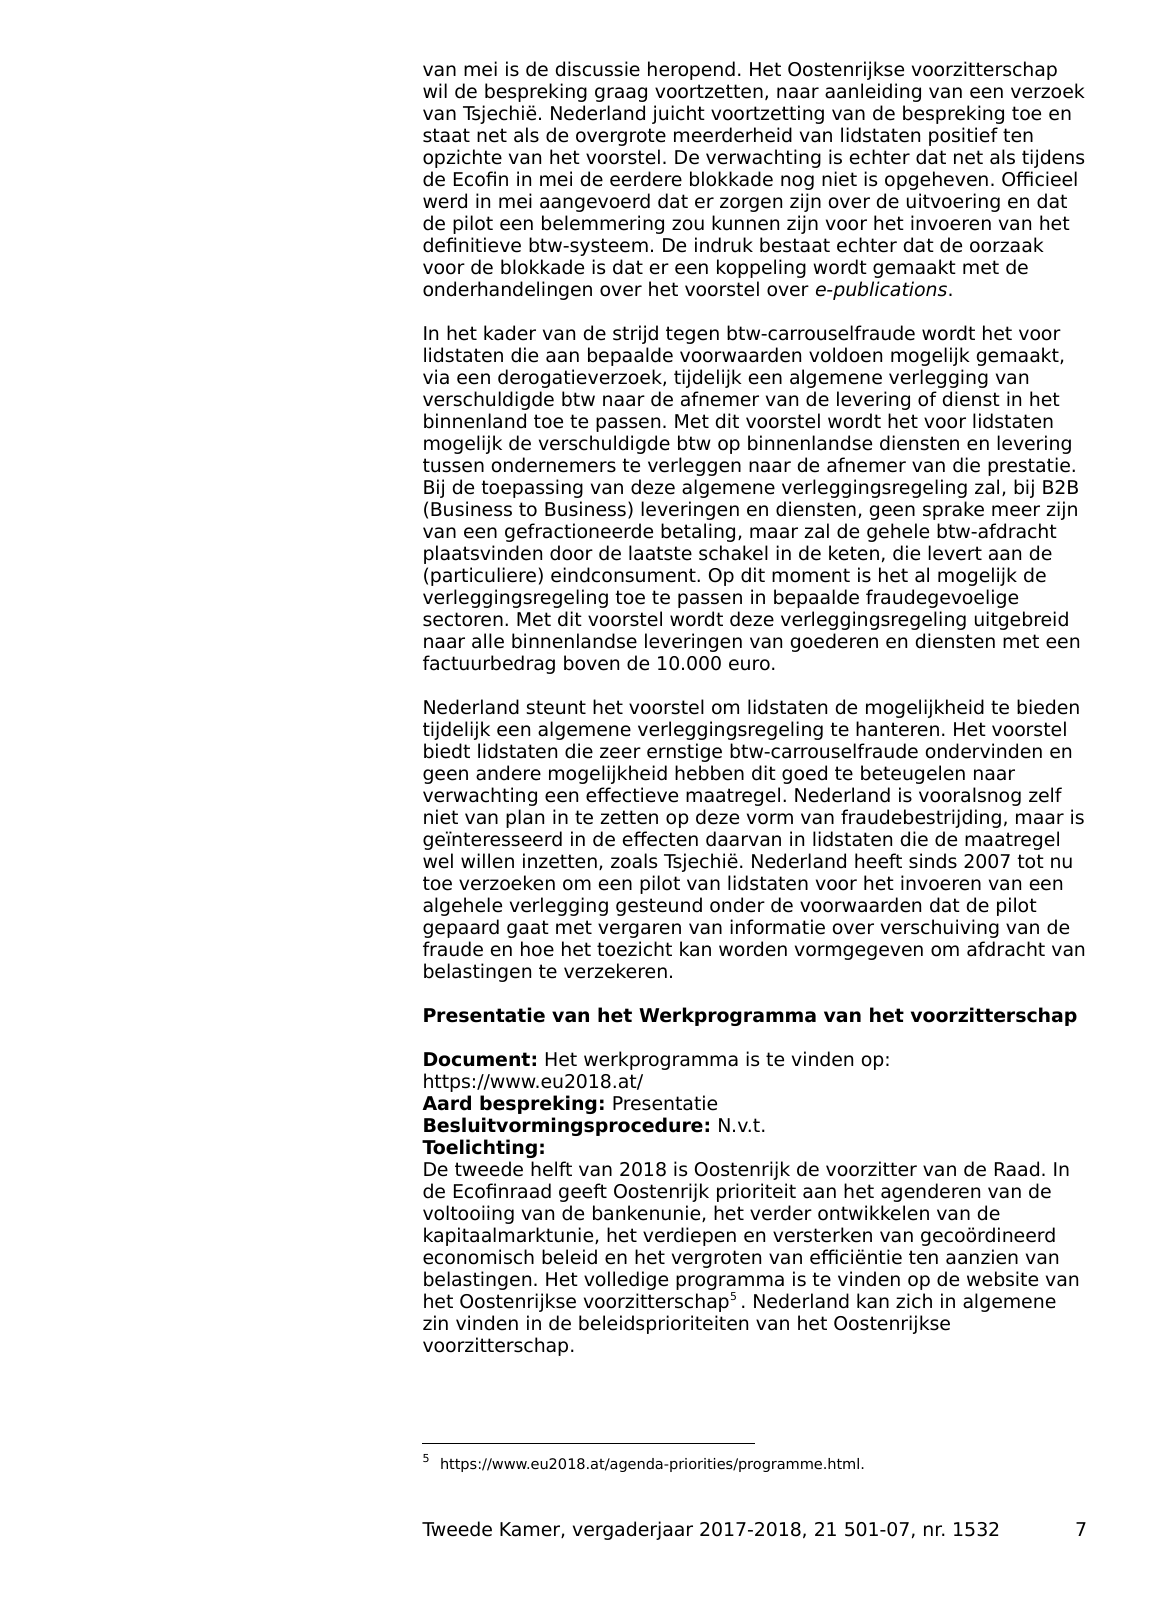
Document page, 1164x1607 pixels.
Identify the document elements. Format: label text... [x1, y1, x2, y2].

text van mei is de discussie heropend. Het Oostenrijkse voorzitterschap wil de bespreking graag voortzetten, naar aanleiding van een verzoek van Tsjechië. Nederland juicht voortzetting van de bespreking toe en staat net als de overgrote meerderheid van lidstaten positief ten opzichte van het voorstel. De verwachting is echter dat net als tijdens de Ecofin in mei de eerdere blokkade nog niet is opgeheven. Officieel werd in mei aangevoerd dat er zorgen zijn over de uitvoering en dat de pilot een belemmering zou kunnen zijn voor het invoeren van het definitieve btw-systeem. De indruk bestaat echter dat de oorzaak voor de blokkade is dat er een koppeling wordt gemaakt met de onderhandelingen over het voorstel over e-publications. [422, 59, 1087, 301]
text Document: Het werkprogramma is te vinden op: https://www.eu2018.at/ [422, 1049, 1087, 1093]
subtitle Presentatie van het Werkprogramma van het voorzitterschap [422, 1005, 1087, 1027]
text Besluitvormingsprocedure: N.v.t. [422, 1115, 1087, 1137]
text Toelichting: [422, 1137, 1087, 1159]
text Aard bespreking: Presentatie [422, 1093, 1087, 1115]
text De tweede helft van 2018 is Oostenrijk de voorzitter van de Raad. In de Ecofinraad geeft Oostenrijk prioriteit aan het agenderen van de voltooiing van de bankenunie, het verder ontwikkelen van de kapitaalmarktunie, het verdiepen en versterken van gecoördineerd economisch beleid en het vergroten van efficiëntie ten aanzien van belastingen. Het volledige programma is te vinden op de website van het Oostenrijkse voorzitterschap. Nederland kan zich in algemene zin vinden in de beleidsprioriteiten van het Oostenrijkse voorzitterschap. [422, 1159, 1087, 1357]
text Nederland steunt het voorstel om lidstaten de mogelijkheid te bieden tijdelijk een algemene verleggingsregeling te hanteren. Het voorstel biedt lidstaten die zeer ernstige btw-carrouselfraude ondervinden en geen andere mogelijkheid hebben dit goed te beteugelen naar verwachting een effectieve maatregel. Nederland is vooralsnog zelf niet van plan in te zetten op deze vorm van fraudebestrijding, maar is geïnteresseerd in de effecten daarvan in lidstaten die de maatregel wel willen inzetten, zoals Tsjechië. Nederland heeft sinds 2007 tot nu toe verzoeken om een pilot van lidstaten voor het invoeren van een algehele verlegging gesteund onder de voorwaarden dat de pilot gepaard gaat met vergaren van informatie over verschuiving van de fraude en hoe het toezicht kan worden vormgegeven om afdracht van belastingen te verzekeren. [422, 697, 1087, 983]
text https://www.eu2018.at/agenda-priorities/programme.html. [422, 1452, 1087, 1474]
text In het kader van de strijd tegen btw-carrouselfraude wordt het voor lidstaten die aan bepaalde voorwaarden voldoen mogelijk gemaakt, via een derogatieverzoek, tijdelijk een algemene verlegging van verschuldigde btw naar de afnemer van de levering of dienst in het binnenland toe te passen. Met dit voorstel wordt het voor lidstaten mogelijk de verschuldigde btw op binnenlandse diensten en levering tussen ondernemers te verleggen naar de afnemer van die prestatie. Bij de toepassing van deze algemene verleggingsregeling zal, bij B2B (Business to Business) leveringen en diensten, geen sprake meer zijn van een gefractioneerde betaling, maar zal de gehele btw-afdracht plaatsvinden door de laatste schakel in de keten, die levert aan de (particuliere) eindconsument. Op dit moment is het al mogelijk de verleggingsregeling toe te passen in bepaalde fraudegevoelige sectoren. Met dit voorstel wordt deze verleggingsregeling uitgebreid naar alle binnenlandse leveringen van goederen en diensten met een factuurbedrag boven de 10.000 euro. [422, 323, 1087, 675]
